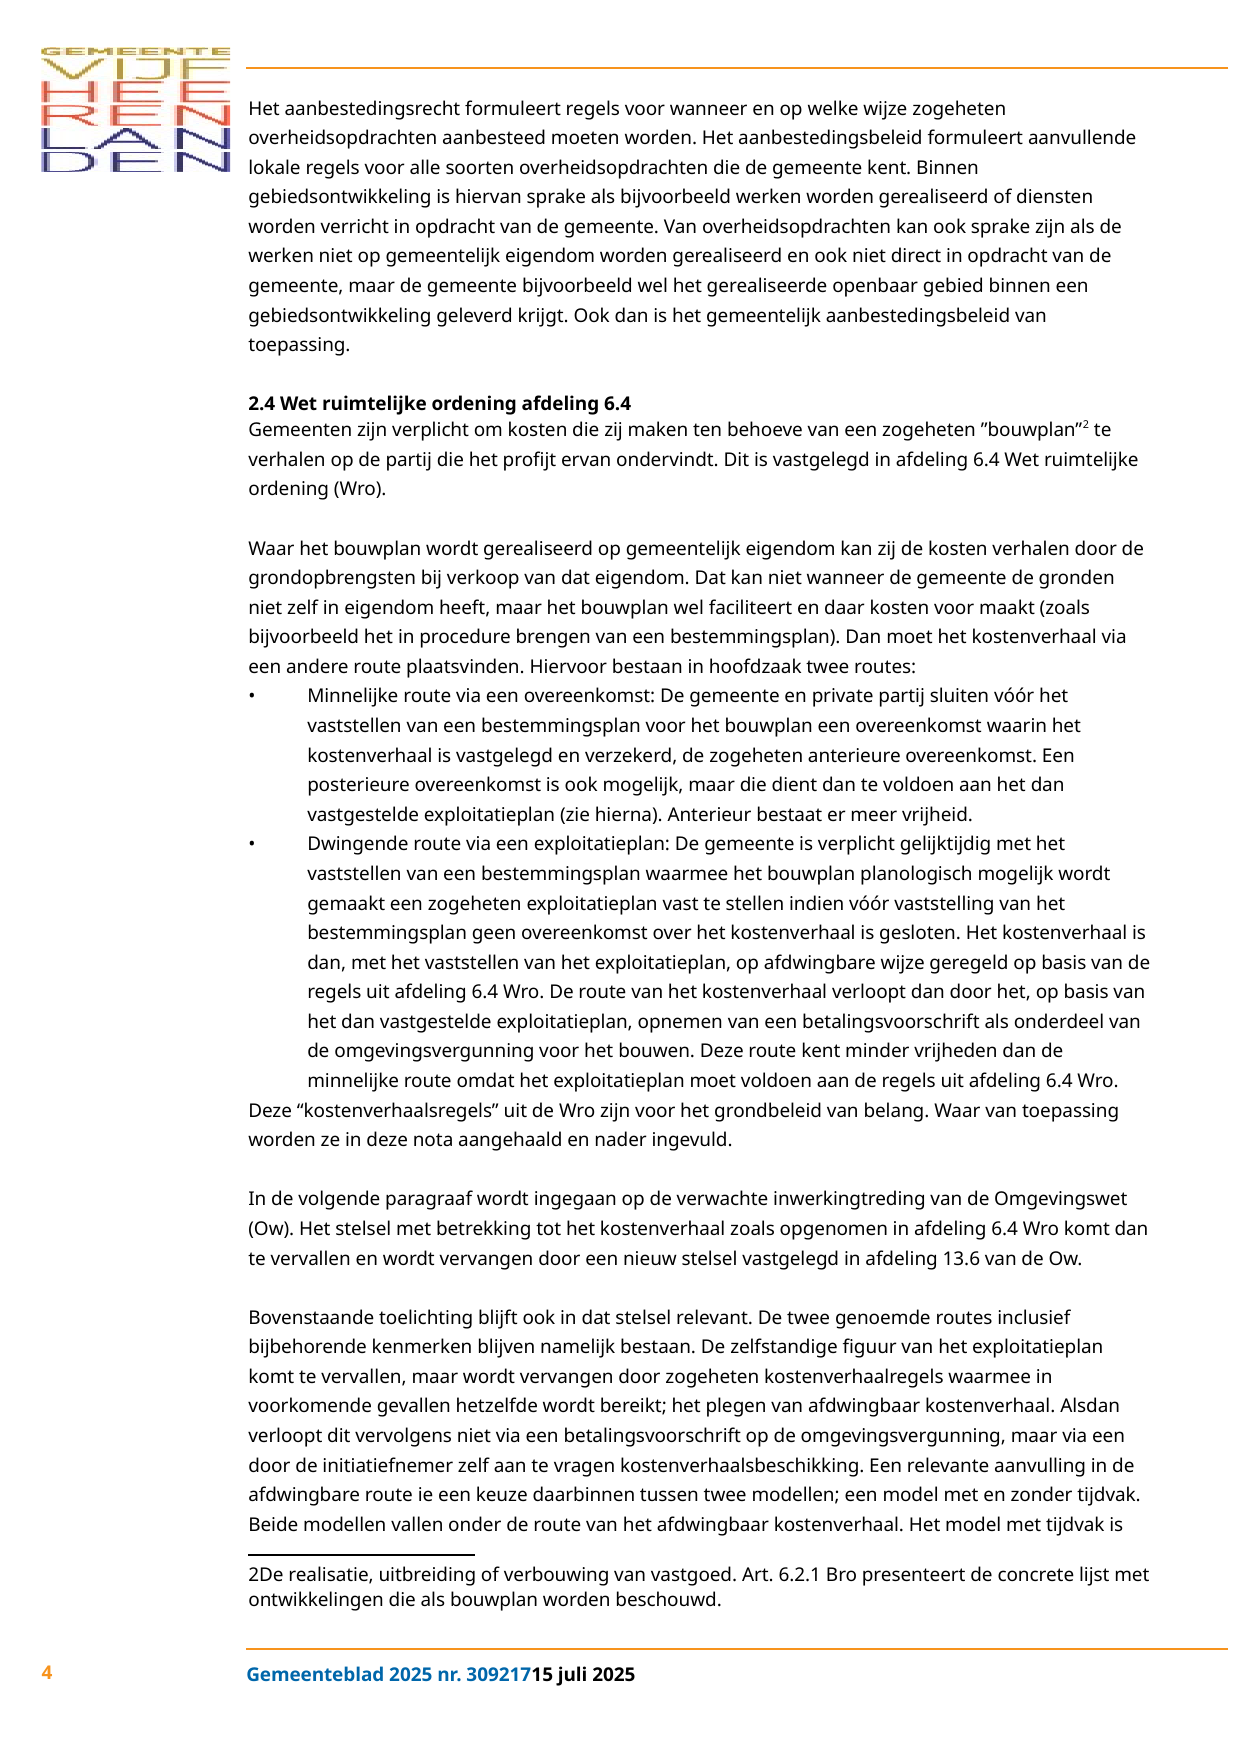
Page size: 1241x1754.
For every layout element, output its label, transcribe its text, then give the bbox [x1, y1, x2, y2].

text 2.4 Wet ruimtelijke ordening afdeling 6.4 [248, 391, 1152, 416]
text Bovenstaande toelichting blijft ook in dat stelsel relevant. De twee genoemde routes inclusief bijbehorende kenmerken blijven namelijk bestaan. De zelfstandige figuur van het exploitatieplan komt te vervallen, maar wordt vervangen door zogeheten kostenverhaalregels waarmee in voorkomende gevallen hetzelfde wordt bereikt; het plegen van afdwingbaar kostenverhaal. Alsdan verloopt dit vervolgens niet via een betalingsvoorschrift op de omgevingsvergunning, maar via een door de initiatiefnemer zelf aan te vragen kostenverhaalsbeschikking. Een relevante aanvulling in de afdwingbare route ie een keuze daarbinnen tussen twee modellen; een model met en zonder tijdvak. Beide modellen vallen onder de route van het afdwingbaar kostenverhaal. Het model met tijdvak is [248, 1304, 1152, 1537]
text De realisatie, uitbreiding of verbouwing van vastgoed. Art. 6.2.1 Bro presenteert de concrete lijst met ontwikkelingen die als bouwplan worden beschouwd. [248, 1561, 1152, 1612]
text Deze “kostenverhaalsregels” uit de Wro zijn voor het grondbeleid van belang. Waar van toepassing worden ze in deze nota aangehaald en nader ingevuld. [248, 1097, 1152, 1152]
list Minnelijke route via een overeenkomst: De gemeente en private partij sluiten vóór het vaststellen van een bestemmingsplan voor het bouwplan een overeenkomst waarin het kostenverhaal is vastgelegd en verzekerd, de zogeheten anterieure overeenkomst. Een posterieure overeenkomst is ook mogelijk, maar die dient dan te voldoen aan het dan vastgestelde exploitatieplan (zie hierna). Anterieur bestaat er meer vrijheid. [248, 683, 1152, 827]
text Gemeenten zijn verplicht om kosten die zij maken ten behoeve van een zogeheten ”bouwplan” te verhalen op de partij die het profijt ervan ondervindt. Dit is vastgelegd in afdeling 6.4 Wet ruimtelijke ordening (Wro). [248, 416, 1152, 501]
text Waar het bouwplan wordt gerealiseerd op gemeentelijk eigendom kan zij de kosten verhalen door de grondopbrengsten bij verkoop van dat eigendom. Dat kan niet wanneer de gemeente de gronden niet zelf in eigendom heeft, maar het bouwplan wel faciliteert en daar kosten voor maakt (zoals bijvoorbeeld het in procedure brengen van een bestemmingsplan). Dan moet het kostenverhaal via een andere route plaatsvinden. Hiervoor bestaan in hoofdzaak twee routes: [248, 535, 1152, 679]
text Het aanbestedingsrecht formuleert regels voor wanneer en op welke wijze zogeheten overheidsopdrachten aanbesteed moeten worden. Het aanbestedingsbeleid formuleert aanvullende lokale regels voor alle soorten overheidsopdrachten die de gemeente kent. Binnen gebiedsontwikkeling is hiervan sprake als bijvoorbeeld werken worden gerealiseerd of diensten worden verricht in opdracht van de gemeente. Van overheidsopdrachten kan ook sprake zijn als de werken niet op gemeentelijk eigendom worden gerealiseerd en ook niet direct in opdracht van de gemeente, maar de gemeente bijvoorbeeld wel het gerealiseerde openbaar gebied binnen een gebiedsontwikkeling geleverd krijgt. Ook dan is het gemeentelijk aanbestedingsbeleid van toepassing. [248, 95, 1152, 357]
picture [41, 47, 231, 172]
list Dwingende route via een exploitatieplan: De gemeente is verplicht gelijktijdig met het vaststellen van een bestemmingsplan waarmee het bouwplan planologisch mogelijk wordt gemaakt een zogeheten exploitatieplan vast te stellen indien vóór vaststelling van het bestemmingsplan geen overeenkomst over het kostenverhaal is gesloten. Het kostenverhaal is dan, met het vaststellen van het exploitatieplan, op afdwingbare wijze geregeld op basis van de regels uit afdeling 6.4 Wro. De route van het kostenverhaal verloopt dan door het, op basis van het dan vastgestelde exploitatieplan, opnemen van een betalingsvoorschrift als onderdeel van de omgevingsvergunning voor het bouwen. Deze route kent minder vrijheden dan de minnelijke route omdat het exploitatieplan moet voldoen aan de regels uit afdeling 6.4 Wro. [248, 831, 1152, 1093]
text In de volgende paragraaf wordt ingegaan op de verwachte inwerkingtreding van de Omgevingswet (Ow). Het stelsel met betrekking tot het kostenverhaal zoals opgenomen in afdeling 6.4 Wro komt dan te vervallen en wordt vervangen door een nieuw stelsel vastgelegd in afdeling 13.6 van de Ow. [248, 1186, 1152, 1270]
